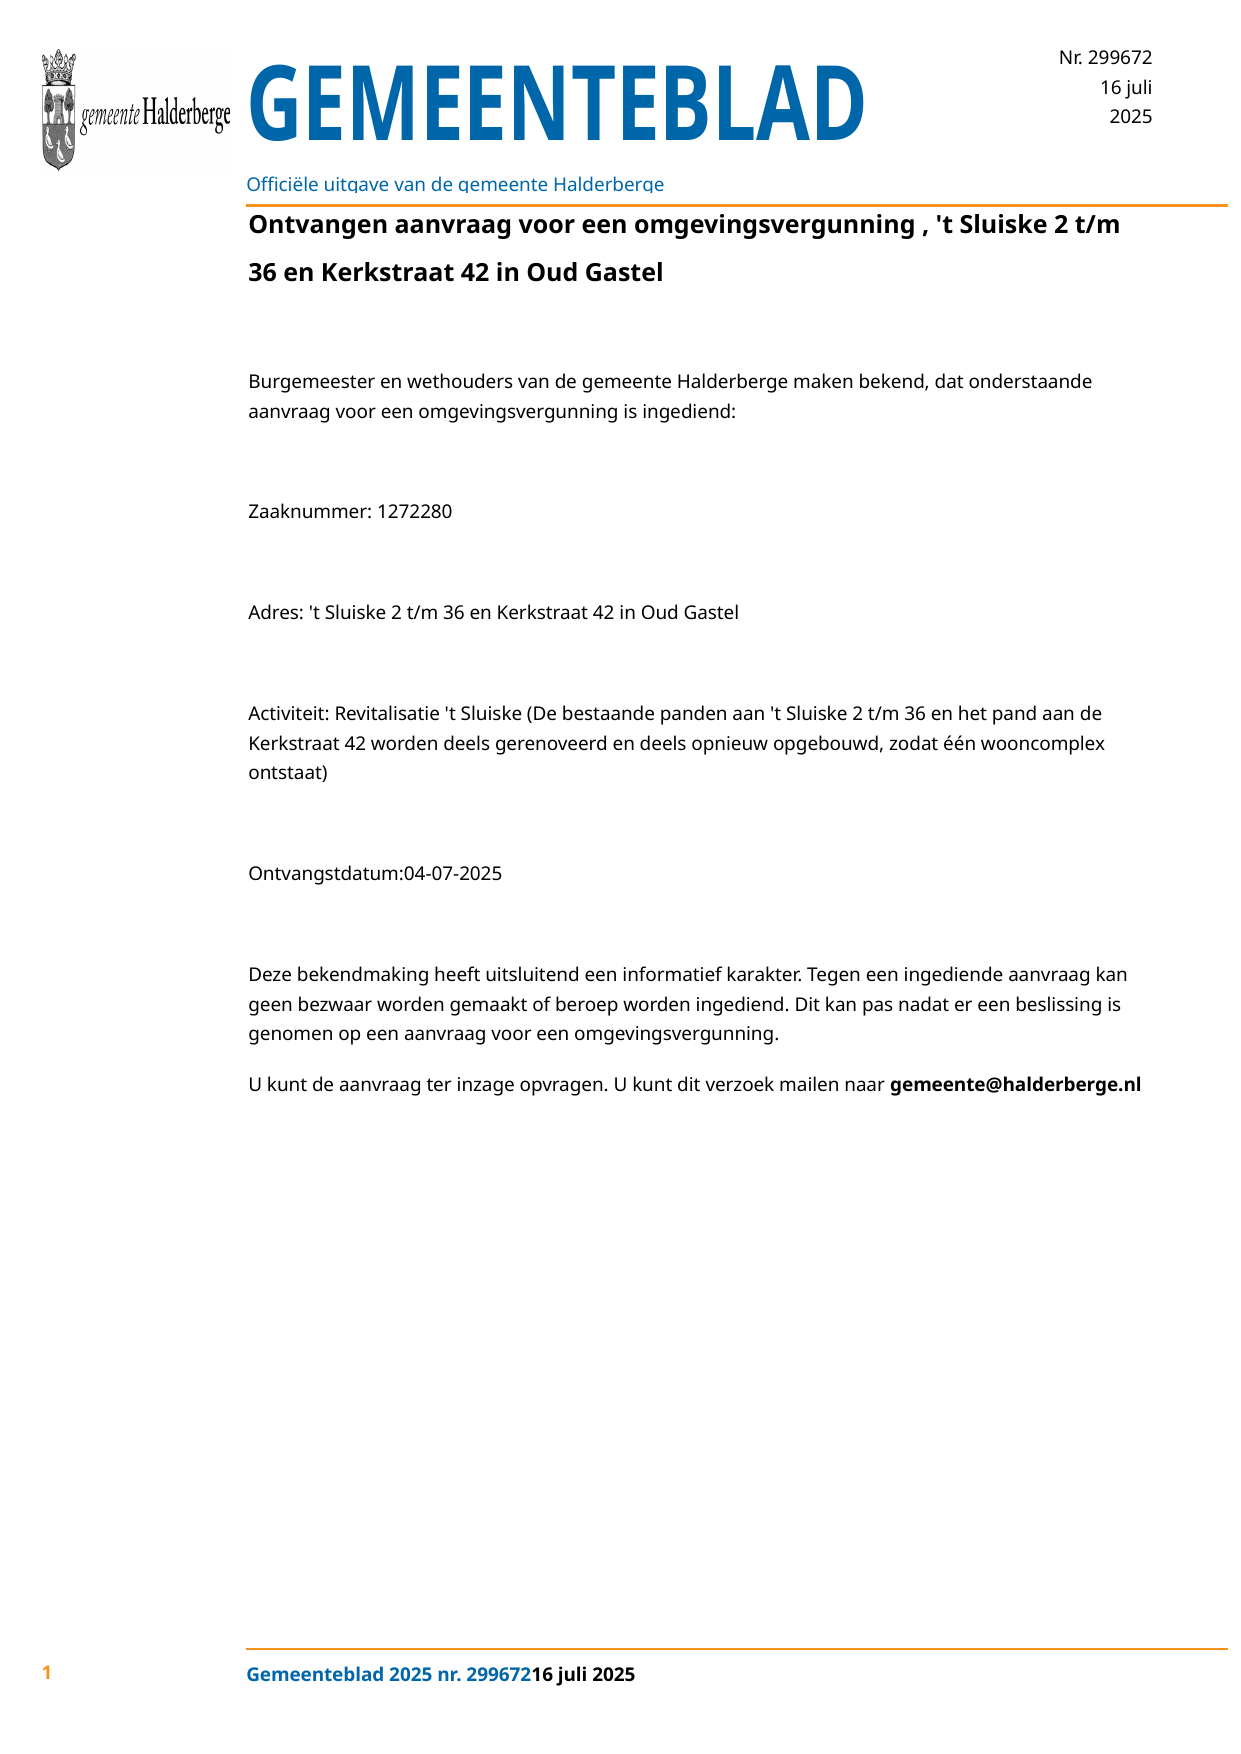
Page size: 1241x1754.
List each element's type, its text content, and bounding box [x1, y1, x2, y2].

picture [41, 47, 231, 172]
text U kunt de aanvraag ter inzage opvragen. U kunt dit verzoek mailen naar gemeente@halderberge.nl [248, 1071, 1152, 1097]
text Zaaknummer: 1272280 [248, 499, 1152, 524]
text Burgemeester en wethouders van de gemeente Halderberge maken bekend, dat onderstaande aanvraag voor een omgevingsvergunning is ingediend: [248, 368, 1152, 424]
text Deze bekendmaking heeft uitsluitend een informatief karakter. Tegen een ingediende aanvraag kan geen bezwaar worden gemaakt of beroep worden ingediend. Dit kan pas nadat er een beslissing is genomen op een aanvraag voor een omgevingsvergunning. [248, 961, 1152, 1046]
text Ontvangen aanvraag voor een omgevingsvergunning , 't Sluiske 2 t/m 36 en Kerkstraat 42 in Oud Gastel [248, 207, 1152, 288]
text Ontvangstdatum:04-07-2025 [248, 860, 1152, 886]
text Activiteit: Revitalisatie 't Sluiske (De bestaande panden aan 't Sluiske 2 t/m 36 en het pand aan de Kerkstraat 42 worden deels gerenoveerd en deels opnieuw opgebouwd, zodat één wooncomplex ontstaat) [248, 700, 1152, 785]
text Adres: 't Sluiske 2 t/m 36 en Kerkstraat 42 in Oud Gastel [248, 599, 1152, 625]
